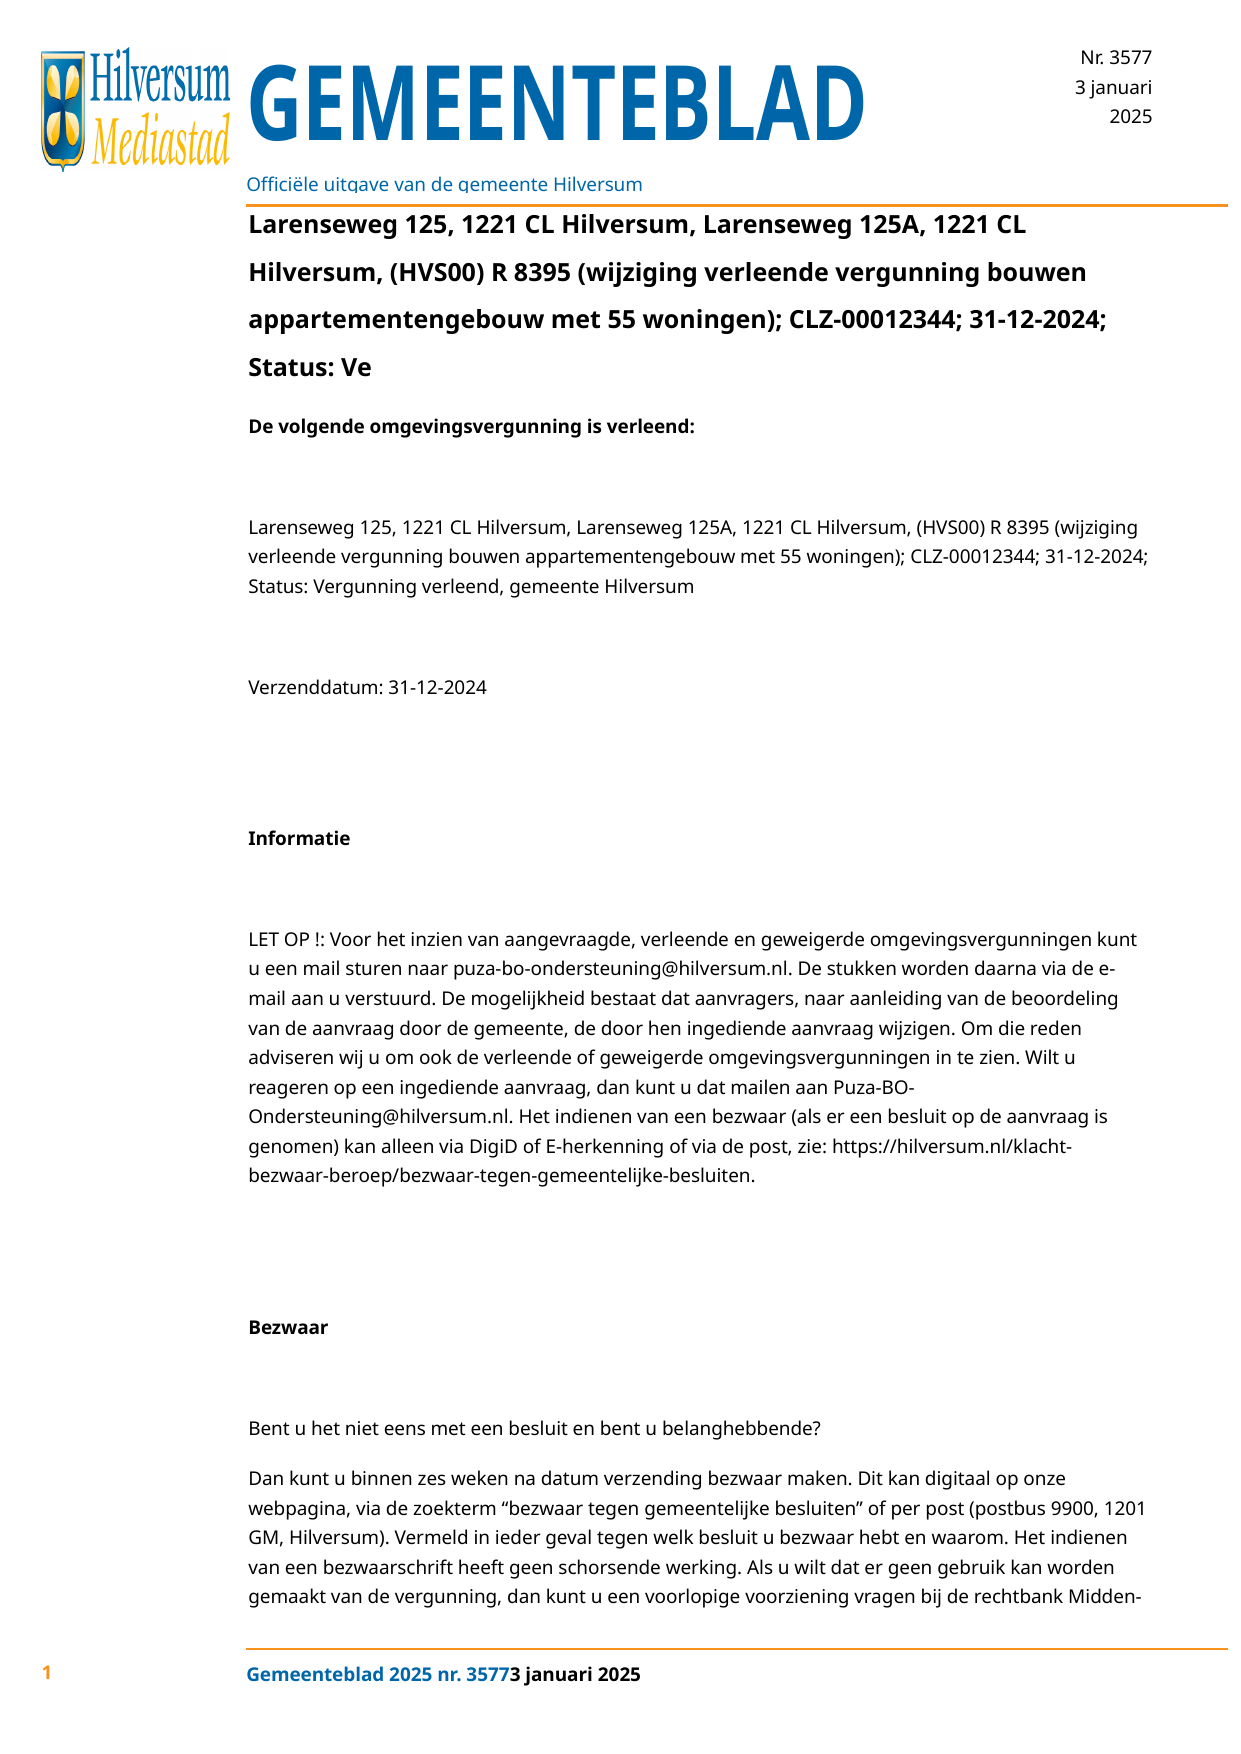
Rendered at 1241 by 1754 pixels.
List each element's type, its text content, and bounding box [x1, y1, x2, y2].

text Larenseweg 125, 1221 CL Hilversum, Larenseweg 125A, 1221 CL Hilversum, (HVS00) R 8395 (wijziging verleende vergunning bouwen appartementengebouw met 55 woningen); CLZ-00012344; 31-12-2024; Status: Ve [248, 207, 1152, 384]
picture [41, 47, 231, 172]
text Informatie [248, 825, 1152, 851]
text Bezwaar [248, 1314, 1152, 1340]
text Dan kunt u binnen zes weken na datum verzending bezwaar maken. Dit kan digitaal op onze webpagina, via de zoekterm “bezwaar tegen gemeentelijke besluiten” of per post (postbus 9900, 1201 GM, Hilversum). Vermeld in ieder geval tegen welk besluit u bezwaar hebt en waarom. Het indienen van een bezwaarschrift heeft geen schorsende werking. Als u wilt dat er geen gebruik kan worden gemaakt van de vergunning, dan kunt u een voorlopige voorziening vragen bij de rechtbank Midden- [248, 1465, 1152, 1609]
text Verzenddatum: 31-12-2024 [248, 674, 1152, 700]
text Bent u het niet eens met een besluit en bent u belanghebbende? [248, 1415, 1152, 1441]
text De volgende omgevingsvergunning is verleend: [248, 413, 1152, 439]
text Larenseweg 125, 1221 CL Hilversum, Larenseweg 125A, 1221 CL Hilversum, (HVS00) R 8395 (wijziging verleende vergunning bouwen appartementengebouw met 55 woningen); CLZ-00012344; 31-12-2024; Status: Vergunning verleend, gemeente Hilversum [248, 514, 1152, 599]
text LET OP !: Voor het inzien van aangevraagde, verleende en geweigerde omgevingsvergunningen kunt u een mail sturen naar puza-bo-ondersteuning@hilversum.nl. De stukken worden daarna via de e-mail aan u verstuurd. De mogelijkheid bestaat dat aanvragers, naar aanleiding van de beoordeling van de aanvraag door de gemeente, de door hen ingediende aanvraag wijzigen. Om die reden adviseren wij u om ook de verleende of geweigerde omgevingsvergunningen in te zien. Wilt u reageren op een ingediende aanvraag, dan kunt u dat mailen aan Puza-BO-Ondersteuning@hilversum.nl. Het indienen van een bezwaar (als er een besluit op de aanvraag is genomen) kan alleen via DigiD of E-herkenning of via de post, zie: https://hilversum.nl/klacht-bezwaar-beroep/bezwaar-tegen-gemeentelijke-besluiten. [248, 926, 1152, 1188]
